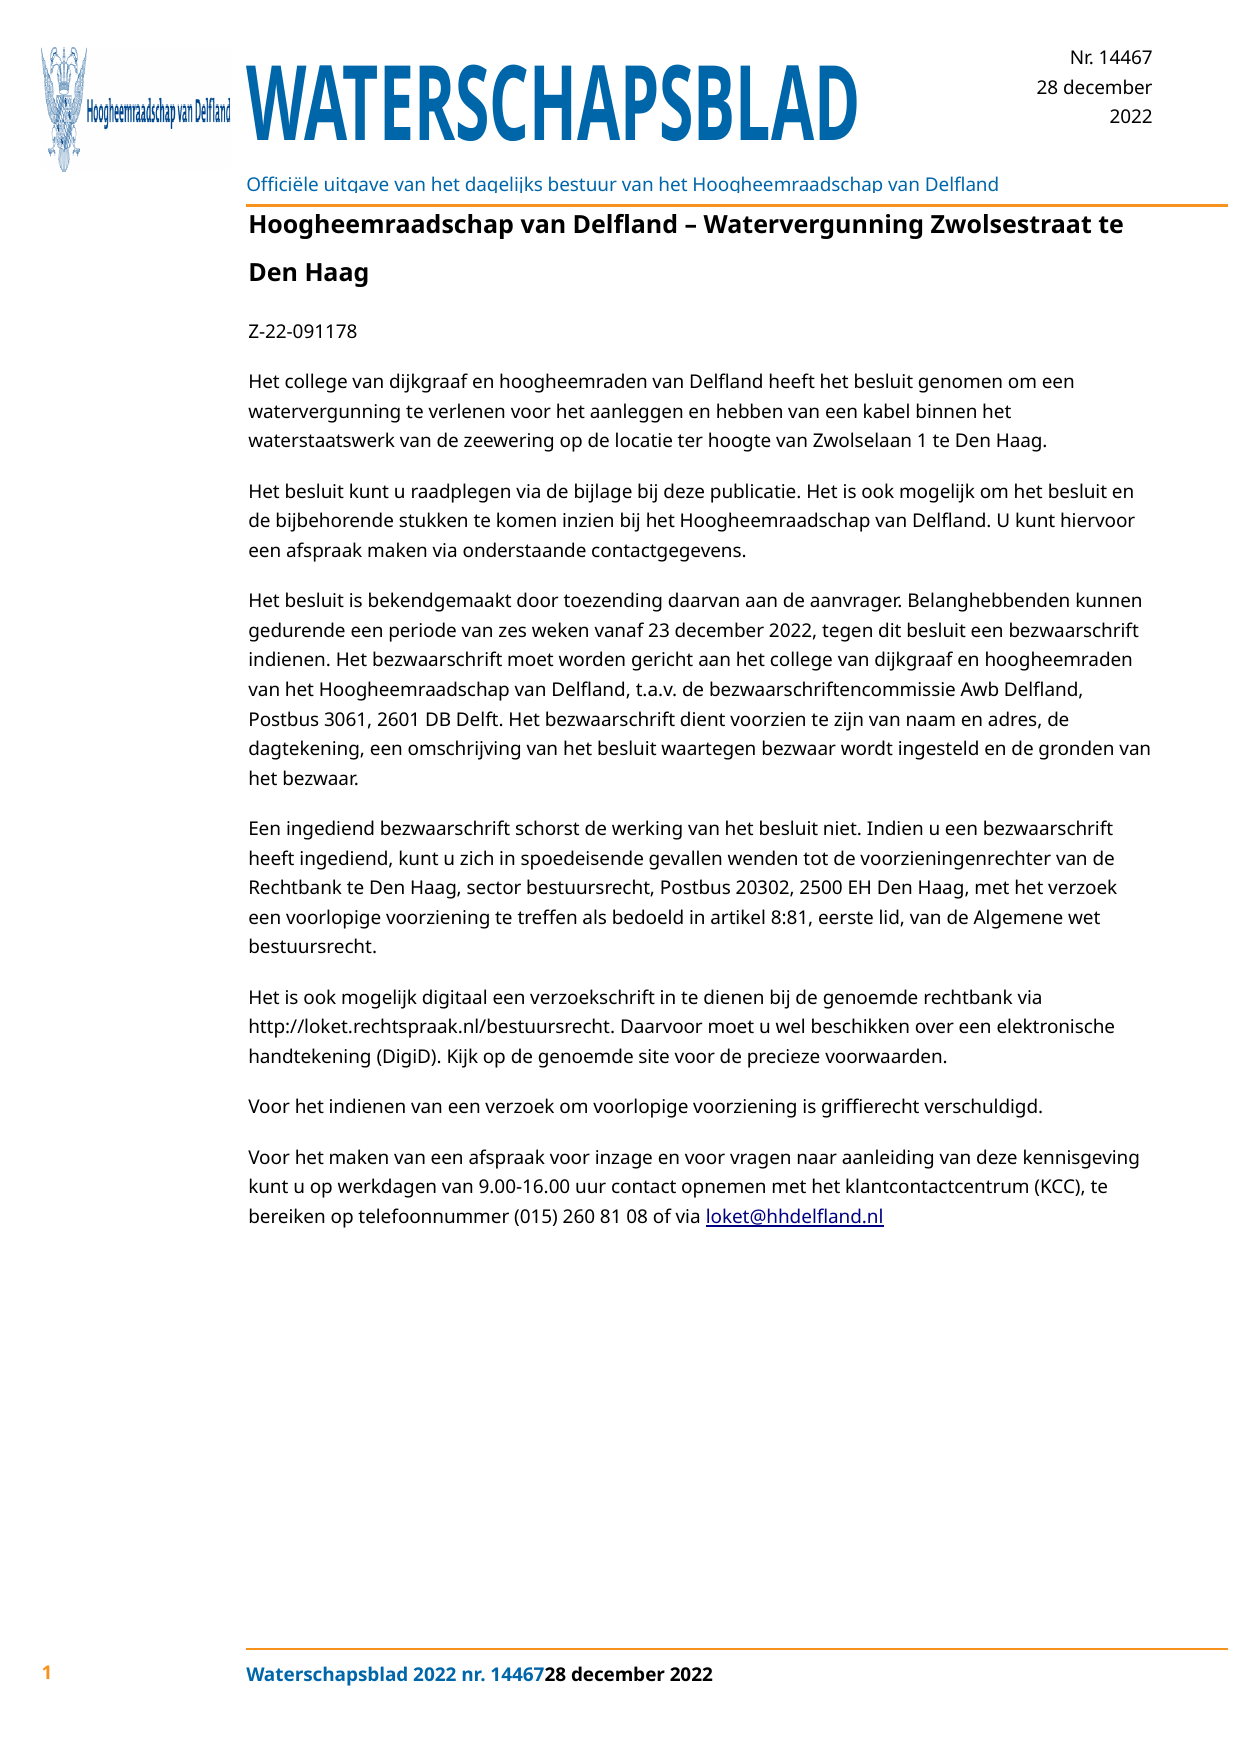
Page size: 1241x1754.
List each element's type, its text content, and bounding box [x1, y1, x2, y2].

text Het besluit kunt u raadplegen via de bijlage bij deze publicatie. Het is ook mogelijk om het besluit en de bijbehorende stukken te komen inzien bij het Hoogheemraadschap van Delfland. U kunt hiervoor een afspraak maken via onderstaande contactgegevens. [248, 478, 1152, 563]
picture [41, 47, 231, 172]
text Voor het maken van een afspraak voor inzage en voor vragen naar aanleiding van deze kennisgeving kunt u op werkdagen van 9.00-16.00 uur contact opnemen met het klantcontactcentrum (KCC), te bereiken op telefoonnummer (015) 260 81 08 of via loket@hhdelfland.nl [248, 1144, 1152, 1229]
text Een ingediend bezwaarschrift schorst de werking van het besluit niet. Indien u een bezwaarschrift heeft ingediend, kunt u zich in spoedeisende gevallen wenden tot de voorzieningenrechter van de Rechtbank te Den Haag, sector bestuursrecht, Postbus 20302, 2500 EH Den Haag, met het verzoek een voorlopige voorziening te treffen als bedoeld in artikel 8:81, eerste lid, van de Algemene wet bestuursrecht. [248, 815, 1152, 959]
text Hoogheemraadschap van Delfland – Watervergunning Zwolsestraat te Den Haag [248, 207, 1152, 288]
text Het is ook mogelijk digitaal een verzoekschrift in te dienen bij de genoemde rechtbank via http://loket.rechtspraak.nl/bestuursrecht. Daarvoor moet u wel beschikken over een elektronische handtekening (DigiD). Kijk op de genoemde site voor de precieze voorwaarden. [248, 984, 1152, 1069]
text Voor het indienen van een verzoek om voorlopige voorziening is griffierecht verschuldigd. [248, 1094, 1152, 1119]
text Het college van dijkgraaf en hoogheemraden van Delfland heeft het besluit genomen om een watervergunning te verlenen voor het aanleggen en hebben van een kabel binnen het waterstaatswerk van de zeewering op de locatie ter hoogte van Zwolselaan 1 te Den Haag. [248, 368, 1152, 453]
text Z-22-091178 [248, 318, 1152, 344]
text Het besluit is bekendgemaakt door toezending daarvan aan de aanvrager. Belanghebbenden kunnen gedurende een periode van zes weken vanaf 23 december 2022, tegen dit besluit een bezwaarschrift indienen. Het bezwaarschrift moet worden gericht aan het college van dijkgraaf en hoogheemraden van het Hoogheemraadschap van Delfland, t.a.v. de bezwaarschriftencommissie Awb Delfland, Postbus 3061, 2601 DB Delft. Het bezwaarschrift dient voorzien te zijn van naam en adres, de dagtekening, een omschrijving van het besluit waartegen bezwaar wordt ingesteld en de gronden van het bezwaar. [248, 587, 1152, 791]
